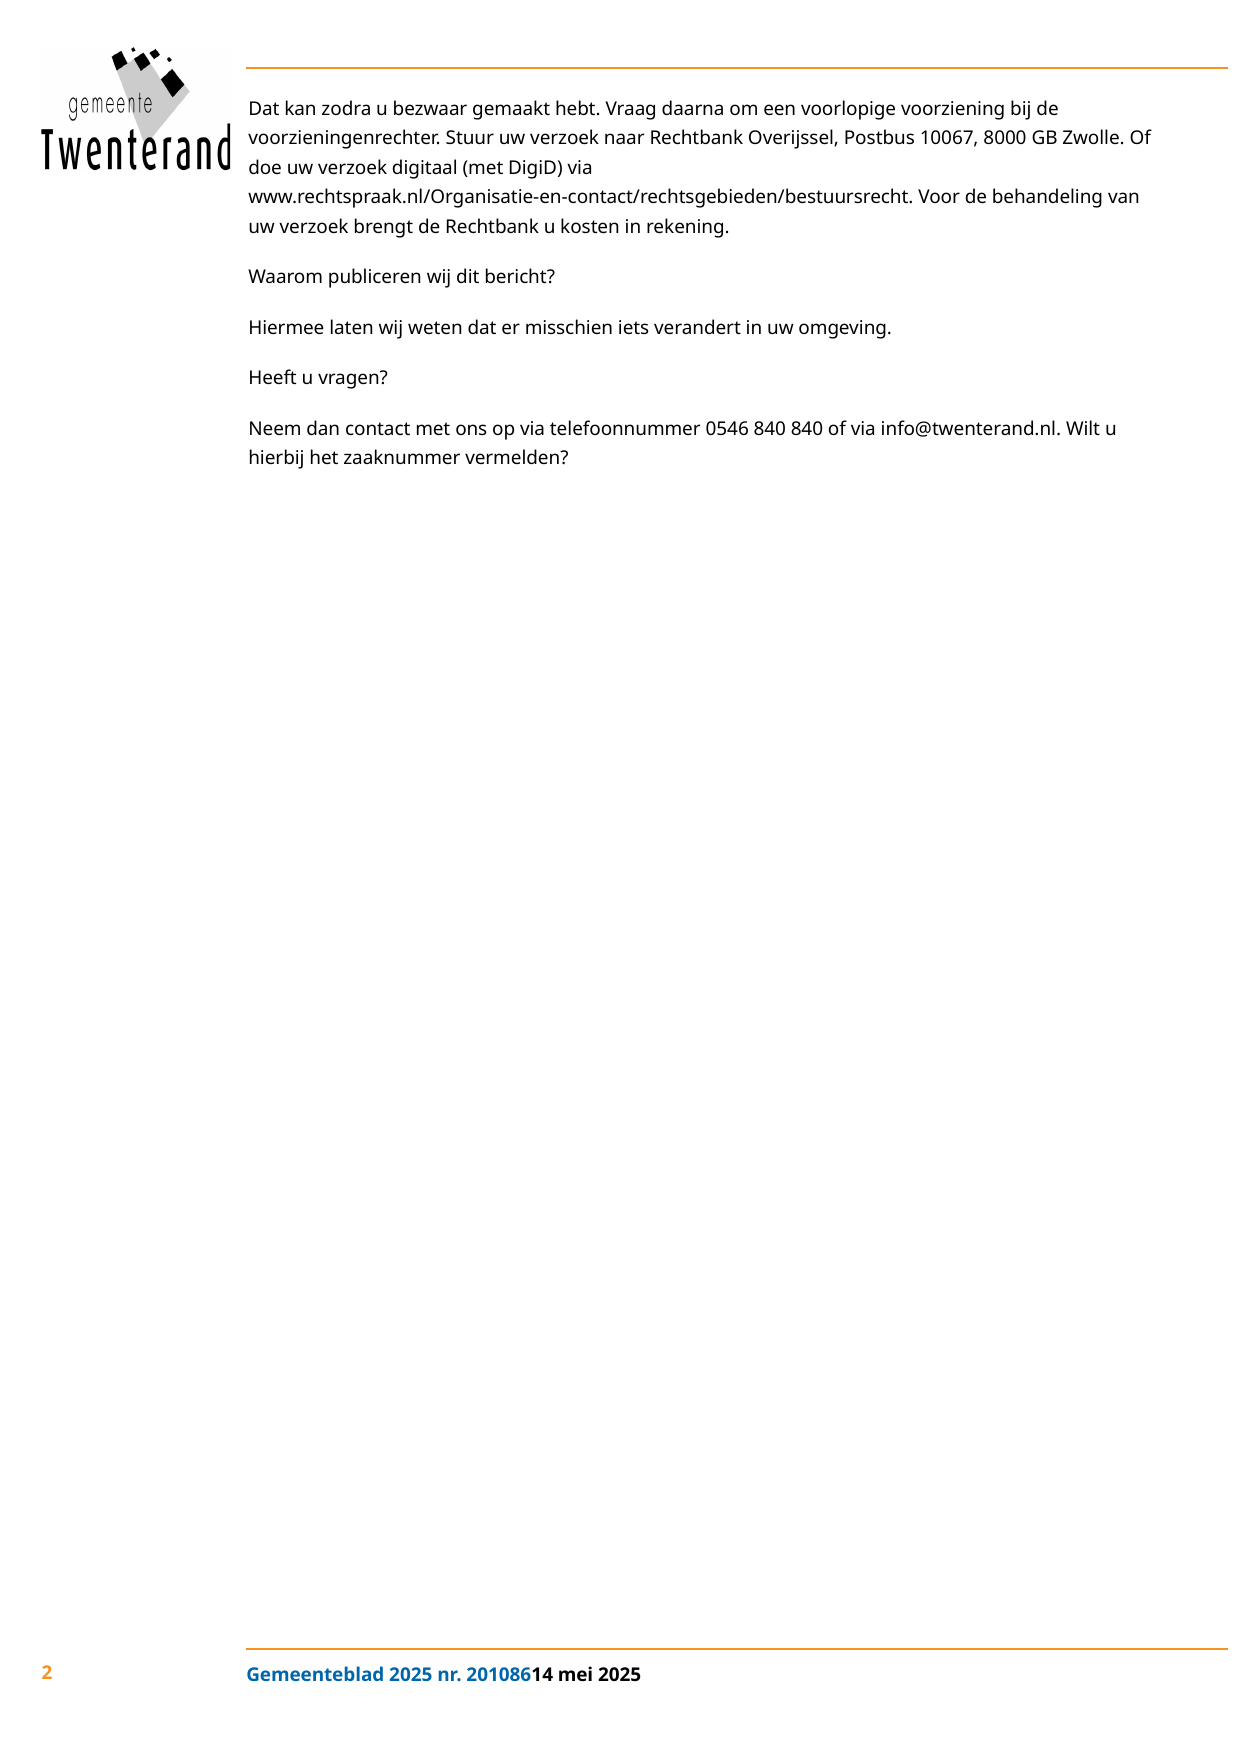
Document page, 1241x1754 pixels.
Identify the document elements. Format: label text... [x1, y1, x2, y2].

picture [41, 47, 231, 172]
text Dat kan zodra u bezwaar gemaakt hebt. Vraag daarna om een voorlopige voorziening bij de voorzieningenrechter. Stuur uw verzoek naar Rechtbank Overijssel, Postbus 10067, 8000 GB Zwolle. Of doe uw verzoek digitaal (met DigiD) via www.rechtspraak.nl/Organisatie-en-contact/rechtsgebieden/bestuursrecht. Voor de behandeling van uw verzoek brengt de Rechtbank u kosten in rekening. [248, 95, 1152, 239]
text Hiermee laten wij weten dat er misschien iets verandert in uw omgeving. [248, 314, 1152, 340]
text Neem dan contact met ons op via telefoonnummer 0546 840 840 of via info@twenterand.nl. Wilt u hierbij het zaaknummer vermelden? [248, 415, 1152, 470]
text Heeft u vragen? [248, 364, 1152, 390]
text Waarom publiceren wij dit bericht? [248, 263, 1152, 289]
